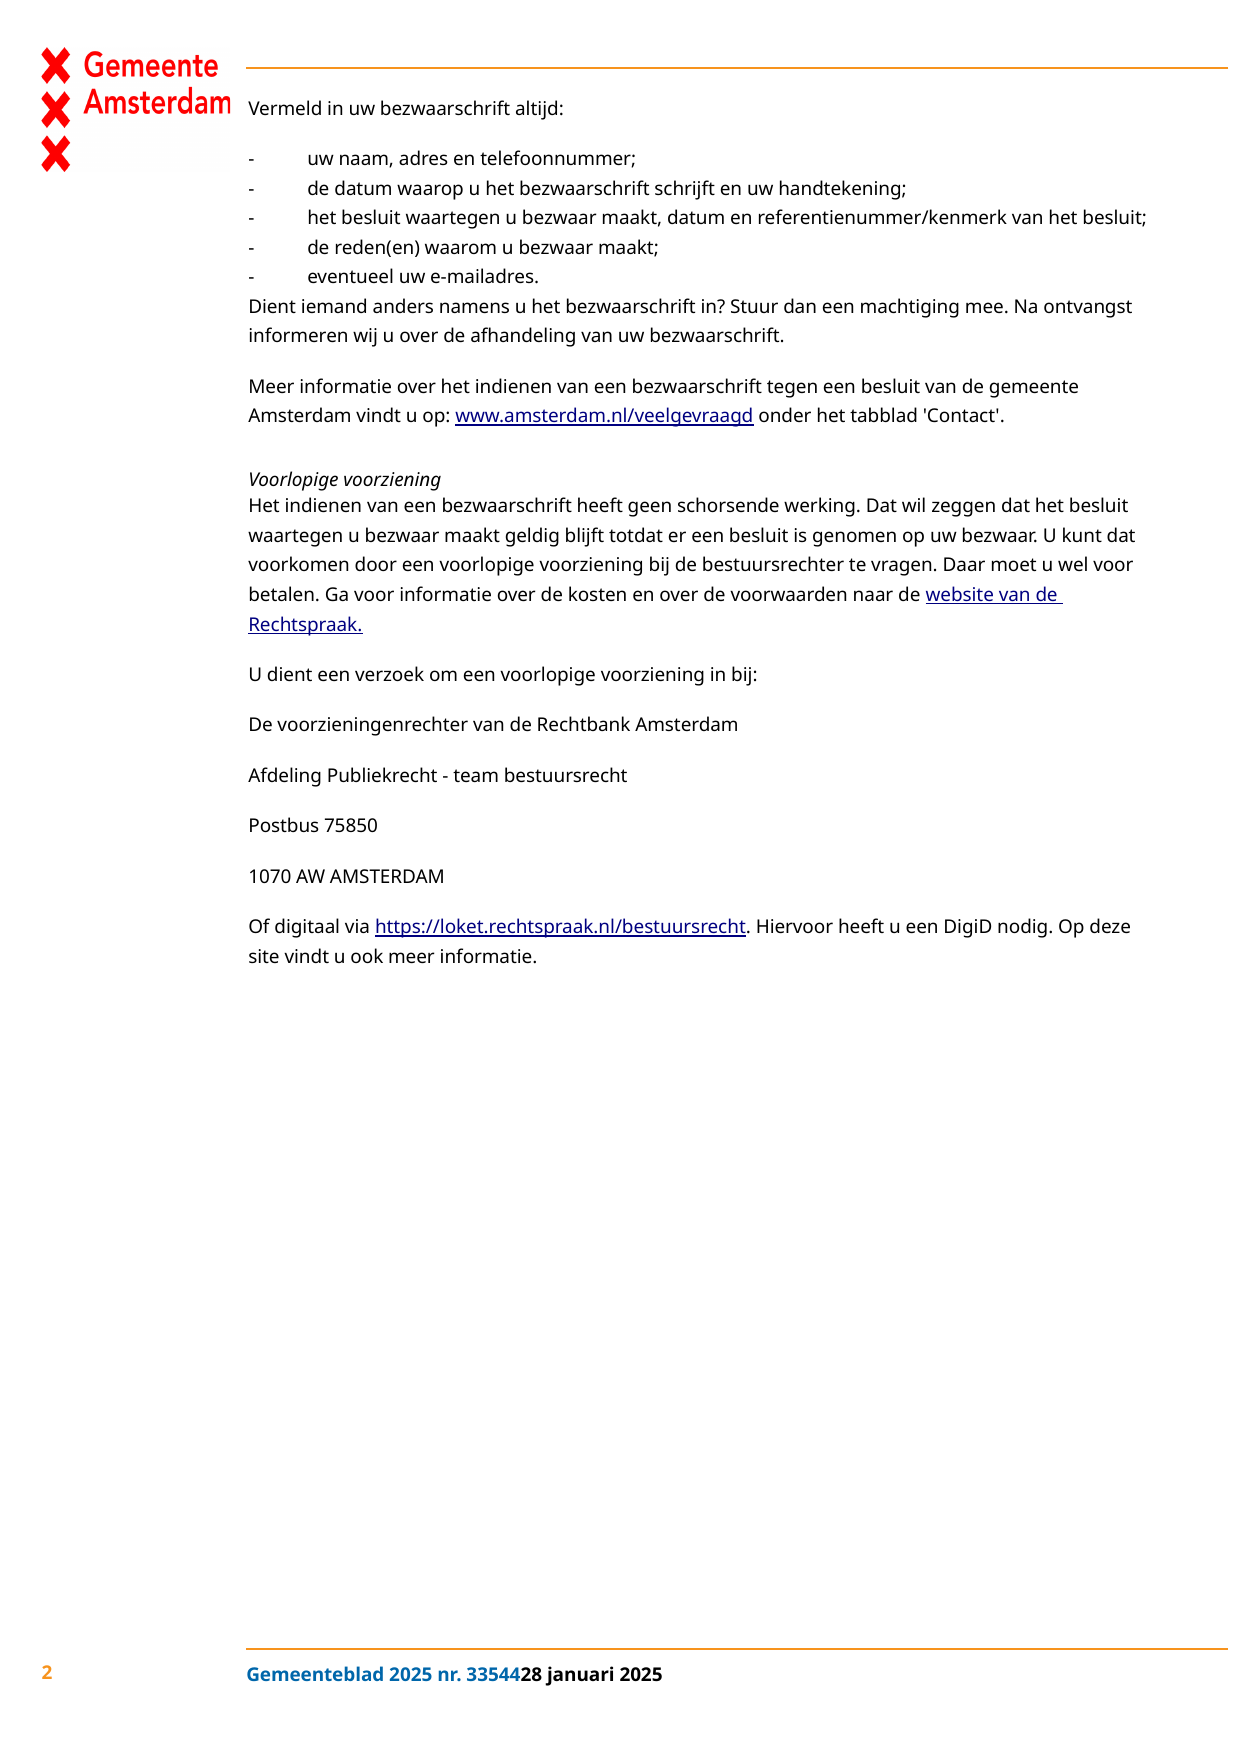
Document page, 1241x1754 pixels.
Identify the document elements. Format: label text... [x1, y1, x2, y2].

list de reden(en) waarom u bezwaar maakt; [248, 234, 1152, 260]
picture [41, 47, 231, 172]
text Postbus 75850 [248, 812, 1152, 838]
text 1070 AW AMSTERDAM [248, 863, 1152, 888]
list uw naam, adres en telefoonnummer; [248, 145, 1152, 171]
text Afdeling Publiekrecht - team bestuursrecht [248, 762, 1152, 788]
text De voorzieningenrechter van de Rechtbank Amsterdam [248, 712, 1152, 737]
text U dient een verzoek om een voorlopige voorziening in bij: [248, 661, 1152, 687]
text Het indienen van een bezwaarschrift heeft geen schorsende werking. Dat wil zeggen dat het besluit waartegen u bezwaar maakt geldig blijft totdat er een besluit is genomen op uw bezwaar. U kunt dat voorkomen door een voorlopige voorziening bij de bestuursrechter te vragen. Daar moet u wel voor betalen. Ga voor informatie over de kosten en over de voorwaarden naar de website van de Rechtspraak. [248, 492, 1152, 636]
text Meer informatie over het indienen van een bezwaarschrift tegen een besluit van de gemeente Amsterdam vindt u op: www.amsterdam.nl/veelgevraagd onder het tabblad 'Contact'. [248, 373, 1152, 428]
text Voorlopige voorziening [248, 467, 1152, 492]
text Dient iemand anders namens u het bezwaarschrift in? Stuur dan een machtiging mee. Na ontvangst informeren wij u over de afhandeling van uw bezwaarschrift. [248, 293, 1152, 348]
list het besluit waartegen u bezwaar maakt, datum en referentienummer/kenmerk van het besluit; [248, 204, 1152, 230]
text Vermeld in uw bezwaarschrift altijd: [248, 95, 1152, 121]
list de datum waarop u het bezwaarschrift schrijft en uw handtekening; [248, 175, 1152, 201]
text Of digitaal via https://loket.rechtspraak.nl/bestuursrecht. Hiervoor heeft u een DigiD nodig. Op deze site vindt u ook meer informatie. [248, 913, 1152, 968]
list eventueel uw e-mailadres. [248, 263, 1152, 289]
